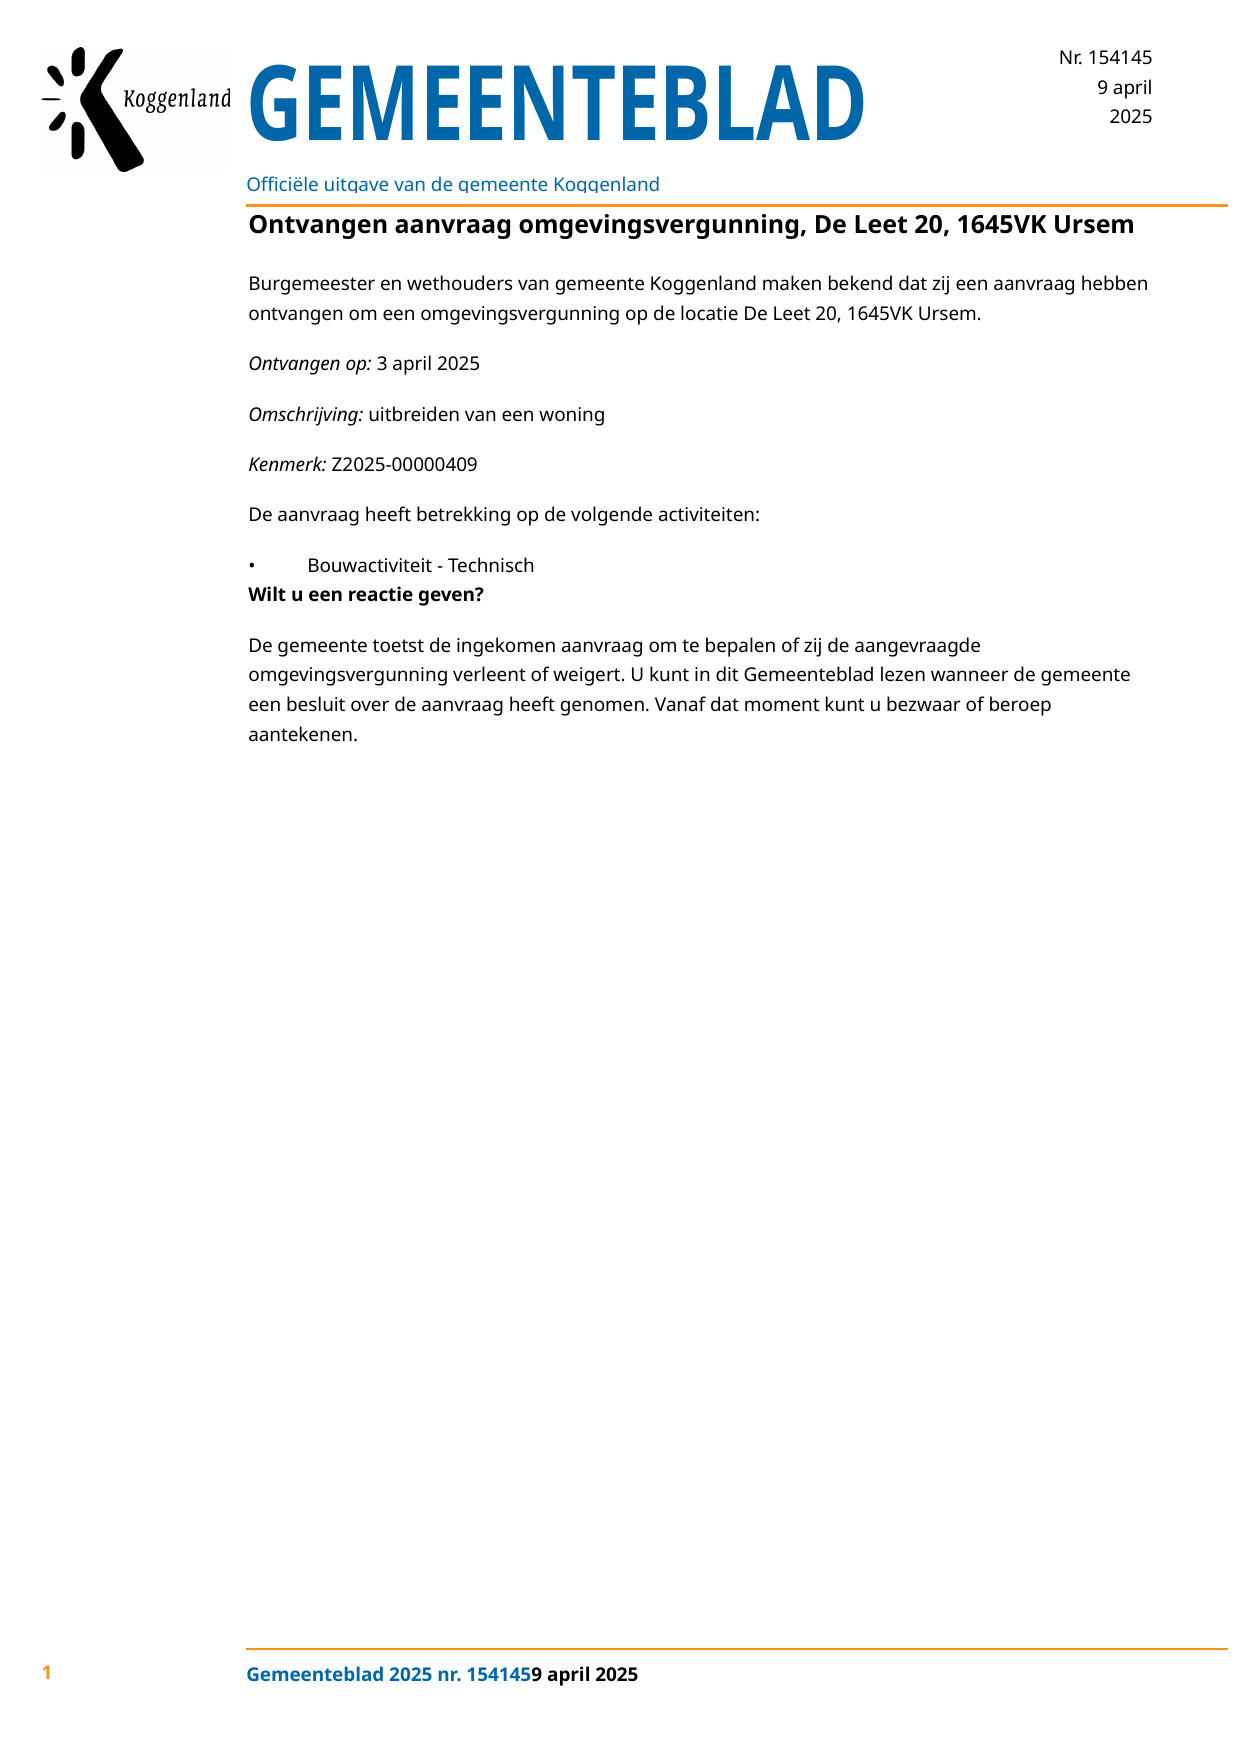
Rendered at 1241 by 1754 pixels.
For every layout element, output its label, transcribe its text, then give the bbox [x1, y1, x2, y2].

text Ontvangen op: 3 april 2025 [248, 350, 1152, 376]
list Bouwactiviteit - Technisch [248, 552, 1152, 578]
text Ontvangen aanvraag omgevingsvergunning, De Leet 20, 1645VK Ursem [248, 207, 1152, 241]
text Omschrijving: uitbreiden van een woning [248, 401, 1152, 426]
text Kenmerk: Z2025-00000409 [248, 451, 1152, 477]
text Wilt u een reactie geven? [248, 582, 1152, 607]
text De aanvraag heeft betrekking op de volgende activiteiten: [248, 502, 1152, 527]
text Burgemeester en wethouders van gemeente Koggenland maken bekend dat zij een aanvraag hebben ontvangen om een omgevingsvergunning op de locatie De Leet 20, 1645VK Ursem. [248, 270, 1152, 326]
text De gemeente toetst de ingekomen aanvraag om te bepalen of zij de aangevraagde omgevingsvergunning verleent of weigert. U kunt in dit Gemeenteblad lezen wanneer de gemeente een besluit over de aanvraag heeft genomen. Vanaf dat moment kunt u bezwaar of beroep aantekenen. [248, 632, 1152, 746]
picture [41, 47, 231, 172]
